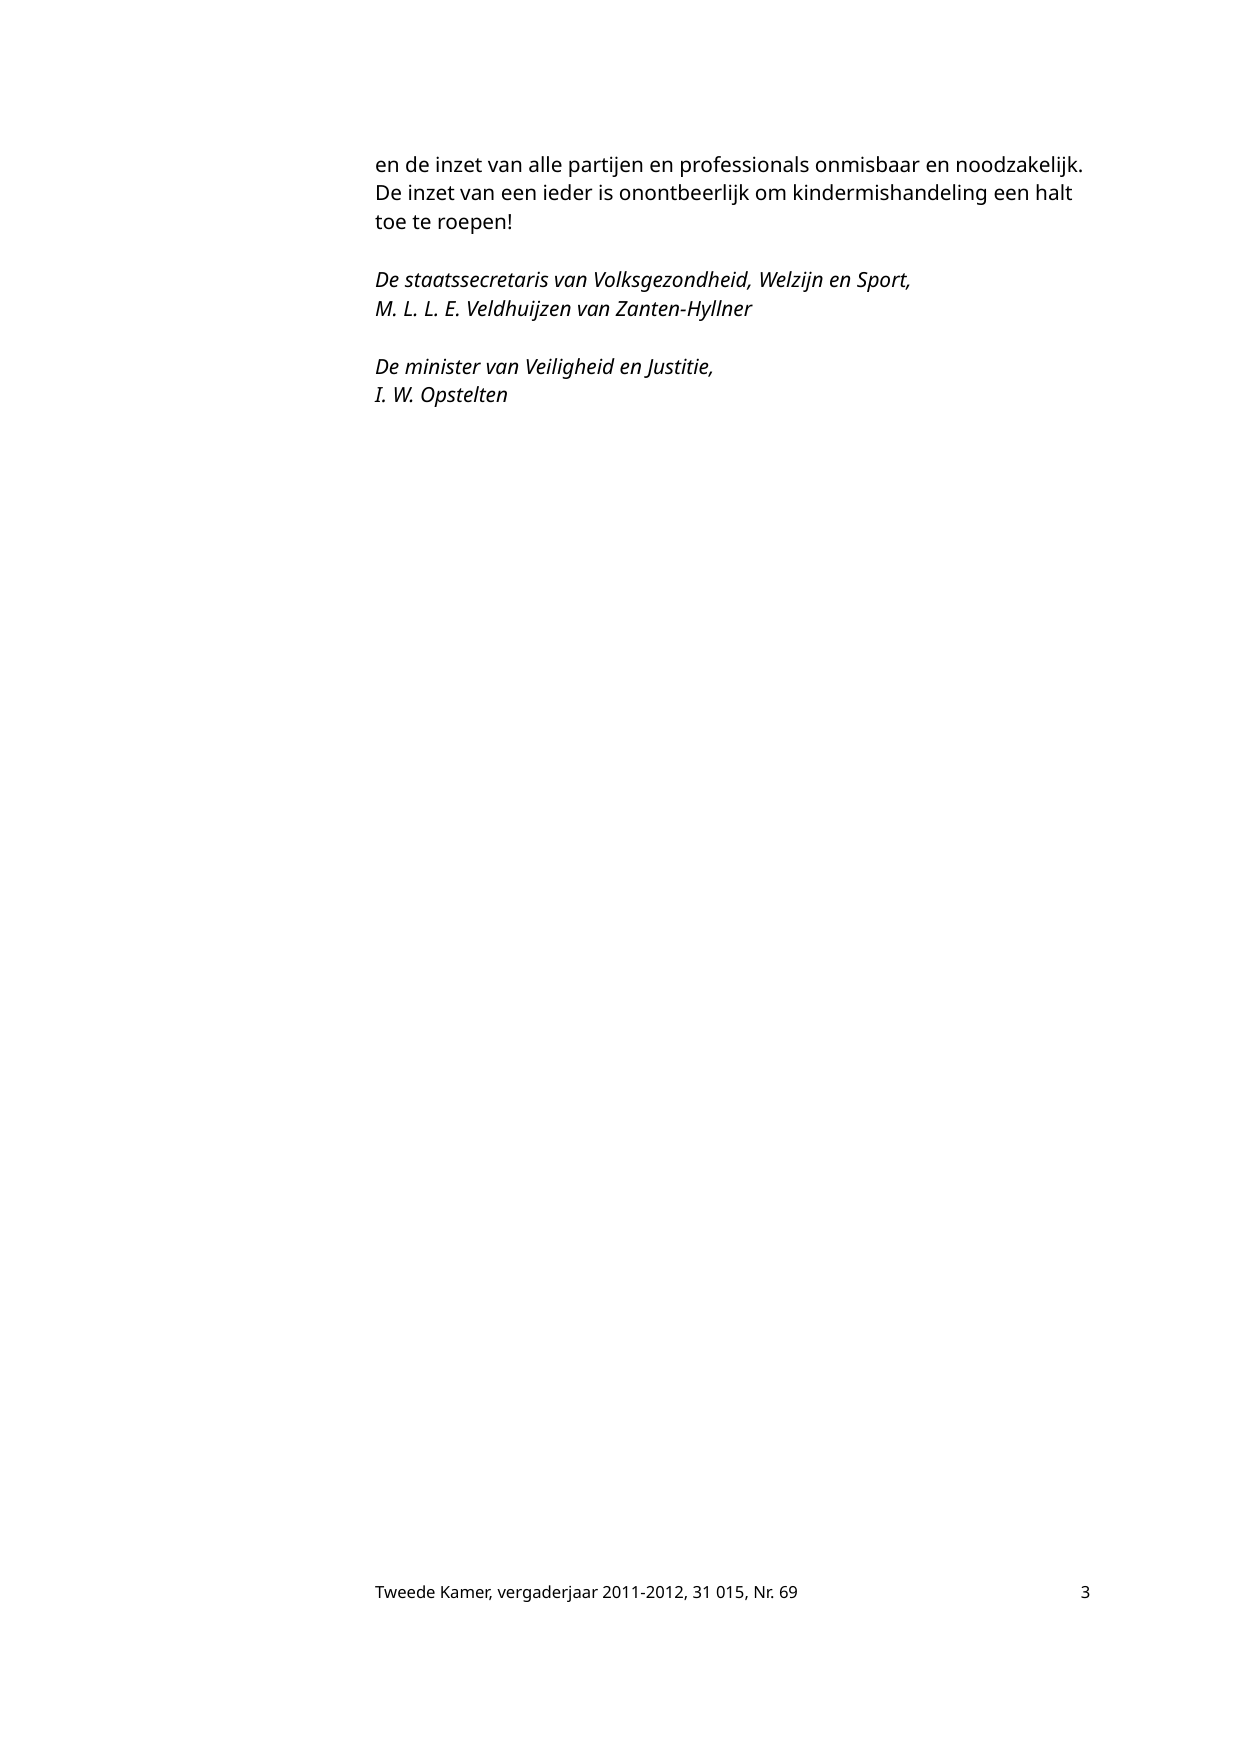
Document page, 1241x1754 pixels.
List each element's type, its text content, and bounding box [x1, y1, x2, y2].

text De minister van Veiligheid en Justitie, [375, 352, 1090, 381]
text De staatssecretaris van Volksgezondheid, Welzijn en Sport, [375, 265, 1090, 294]
text en de inzet van alle partijen en professionals onmisbaar en noodzakelijk. De inzet van een ieder is onontbeerlijk om kindermishandeling een halt toe te roepen! [375, 150, 1090, 235]
text M. L. L. E. Veldhuijzen van Zanten-Hyllner [375, 294, 1090, 322]
text I. W. Opstelten [375, 381, 1090, 409]
